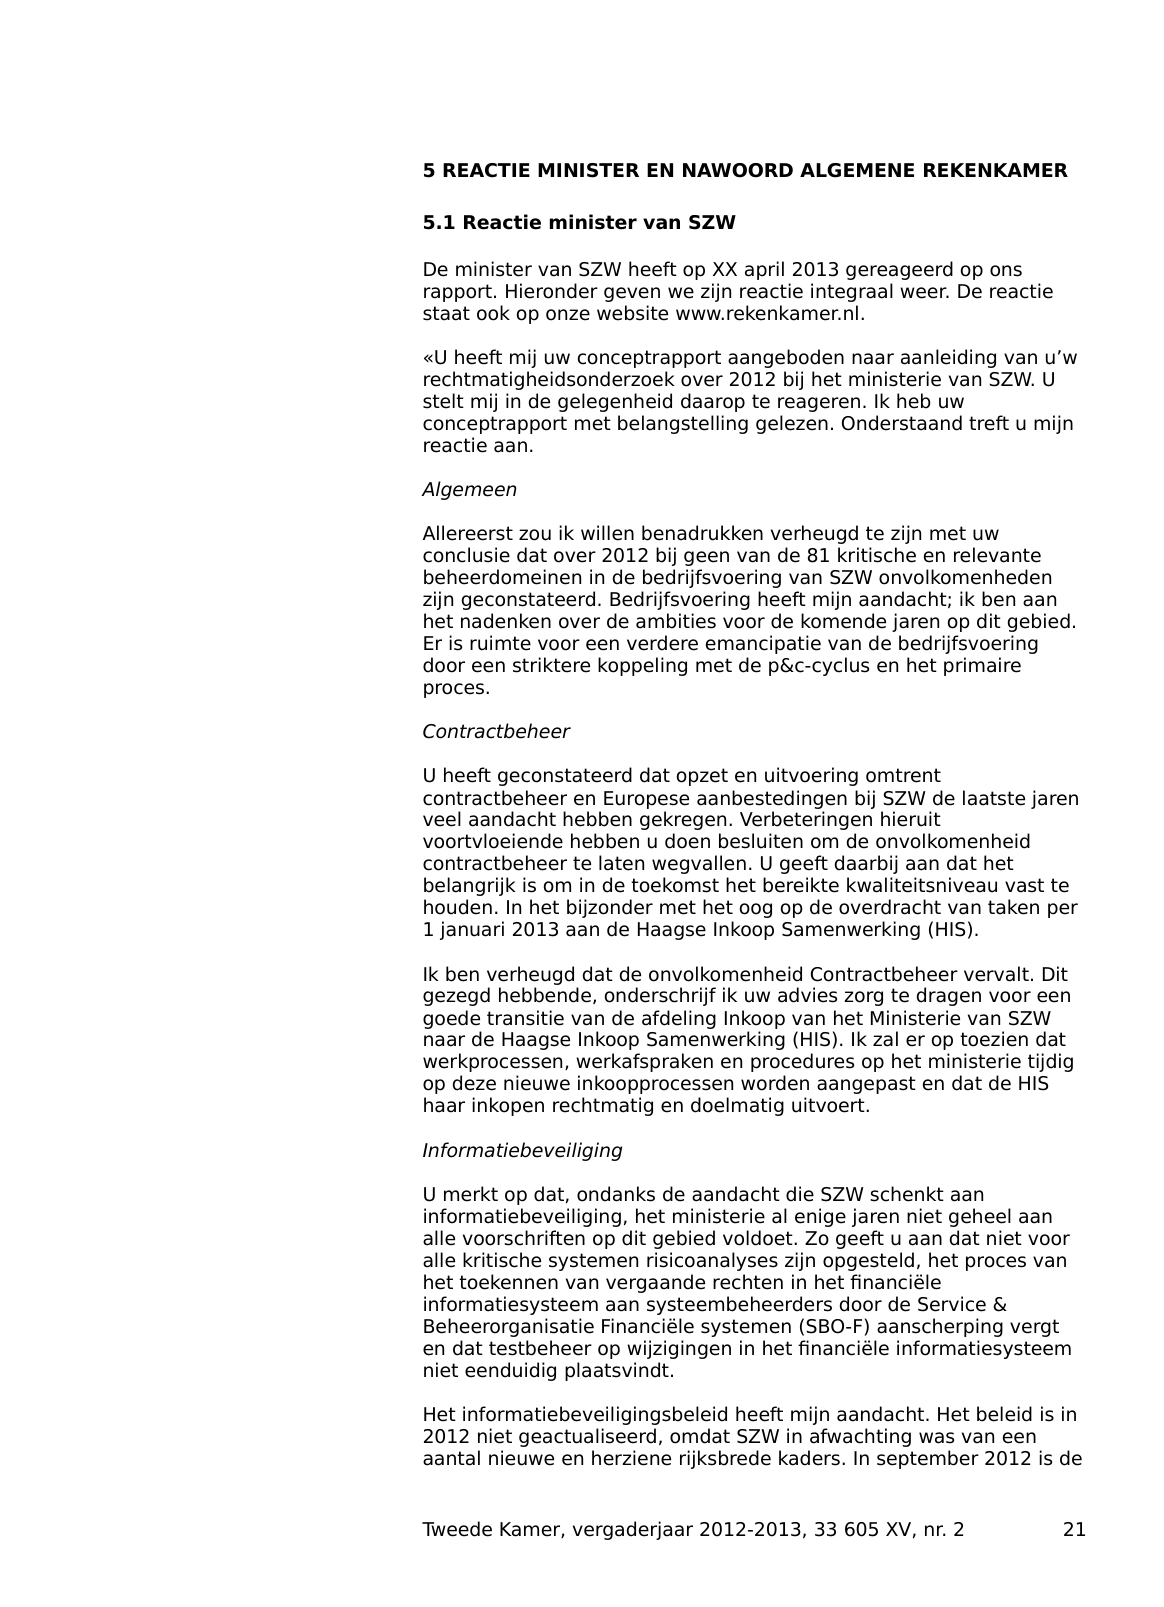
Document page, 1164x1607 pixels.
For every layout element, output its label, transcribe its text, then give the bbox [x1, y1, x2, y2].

subtitle Informatiebeveiliging [422, 1139, 1087, 1161]
text Allereerst zou ik willen benadrukken verheugd te zijn met uw conclusie dat over 2012 bij geen van de 81 kritische en relevante beheerdomeinen in de bedrijfsvoering van SZW onvolkomenheden zijn geconstateerd. Bedrijfsvoering heeft mijn aandacht; ik ben aan het nadenken over de ambities voor de komende jaren op dit gebied. Er is ruimte voor een verdere emancipatie van de bedrijfsvoering door een striktere koppeling met de p&c-cyclus en het primaire proces. [422, 523, 1087, 699]
text «U heeft mij uw conceptrapport aangeboden naar aanleiding van u’w rechtmatigheidsonderzoek over 2012 bij het ministerie van SZW. U stelt mij in de gelegenheid daarop te reageren. Ik heb uw conceptrapport met belangstelling gelezen. Onderstaand treft u mijn reactie aan. [422, 347, 1087, 457]
subtitle 5 REACTIE MINISTER EN NAWOORD ALGEMENE REKENKAMER [422, 160, 1087, 182]
subtitle Contractbeheer [422, 721, 1087, 743]
text U heeft geconstateerd dat opzet en uitvoering omtrent contractbeheer en Europese aanbestedingen bij SZW de laatste jaren veel aandacht hebben gekregen. Verbeteringen hieruit voortvloeiende hebben u doen besluiten om de onvolkomenheid contractbeheer te laten wegvallen. U geeft daarbij aan dat het belangrijk is om in de toekomst het bereikte kwaliteitsniveau vast te houden. In het bijzonder met het oog op de overdracht van taken per 1 januari 2013 aan de Haagse Inkoop Samenwerking (HIS). [422, 765, 1087, 941]
text De minister van SZW heeft op XX april 2013 gereageerd op ons rapport. Hieronder geven we zijn reactie integraal weer. De reactie staat ook op onze website www.rekenkamer.nl. [422, 259, 1087, 325]
text U merkt op dat, ondanks de aandacht die SZW schenkt aan informatiebeveiliging, het ministerie al enige jaren niet geheel aan alle voorschriften op dit gebied voldoet. Zo geeft u aan dat niet voor alle kritische systemen risicoanalyses zijn opgesteld, het proces van het toekennen van vergaande rechten in het financiële informatiesysteem aan systeembeheerders door de Service & Beheerorganisatie Financiële systemen (SBO-F) aanscherping vergt en dat testbeheer op wijzigingen in het financiële informatiesysteem niet eenduidig plaatsvindt. [422, 1184, 1087, 1381]
subtitle 5.1 Reactie minister van SZW [422, 212, 1087, 234]
text Ik ben verheugd dat de onvolkomenheid Contractbeheer vervalt. Dit gezegd hebbende, onderschrijf ik uw advies zorg te dragen voor een goede transitie van de afdeling Inkoop van het Ministerie van SZW naar de Haagse Inkoop Samenwerking (HIS). Ik zal er op toezien dat werkprocessen, werkafspraken en procedures op het ministerie tijdig op deze nieuwe inkoopprocessen worden aangepast en dat de HIS haar inkopen rechtmatig en doelmatig uitvoert. [422, 963, 1087, 1117]
text Het informatiebeveiligingsbeleid heeft mijn aandacht. Het beleid is in 2012 niet geactualiseerd, omdat SZW in afwachting was van een aantal nieuwe en herziene rijksbrede kaders. In september 2012 is de [422, 1404, 1087, 1469]
subtitle Algemeen [422, 479, 1087, 501]
